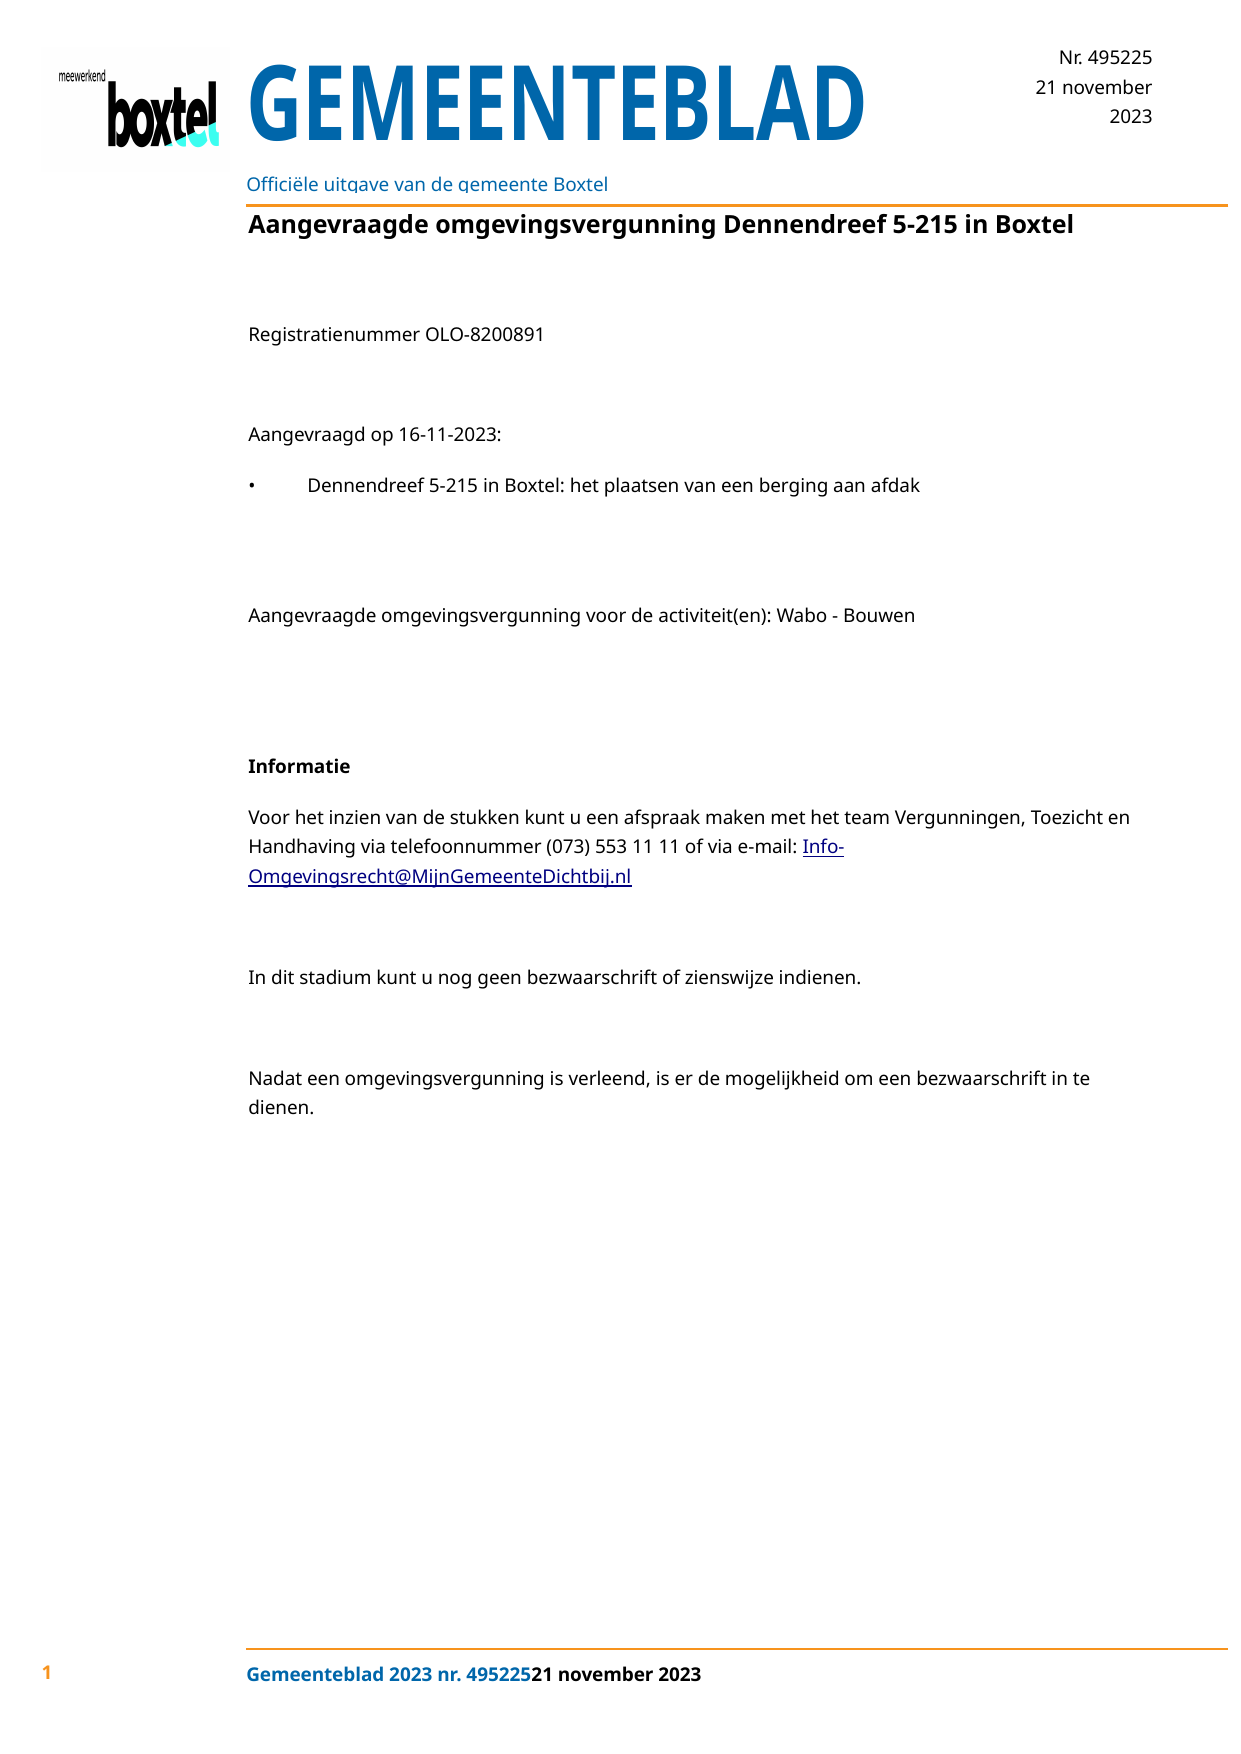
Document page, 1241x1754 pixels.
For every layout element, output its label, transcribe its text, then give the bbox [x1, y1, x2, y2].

text Informatie [248, 754, 1152, 779]
text Aangevraagde omgevingsvergunning voor de activiteit(en): Wabo - Bouwen [248, 602, 1152, 628]
text Aangevraagd op 16-11-2023: [248, 422, 1152, 447]
list Dennendreef 5-215 in Boxtel: het plaatsen van een berging aan afdak [248, 472, 1152, 498]
text Aangevraagde omgevingsvergunning Dennendreef 5-215 in Boxtel [248, 207, 1152, 241]
text Nadat een omgevingsvergunning is verleend, is er de mogelijkheid om een bezwaarschrift in te dienen. [248, 1065, 1152, 1120]
picture [41, 47, 231, 172]
text Registratienummer OLO-8200891 [248, 321, 1152, 346]
text Voor het inzien van de stukken kunt u een afspraak maken met het team Vergunningen, Toezicht en Handhaving via telefoonnummer (073) 553 11 11 of via e-mail: Info-Omgevingsrecht@MijnGemeenteDichtbij.nl [248, 804, 1152, 889]
text In dit stadium kunt u nog geen bezwaarschrift of zienswijze indienen. [248, 964, 1152, 990]
